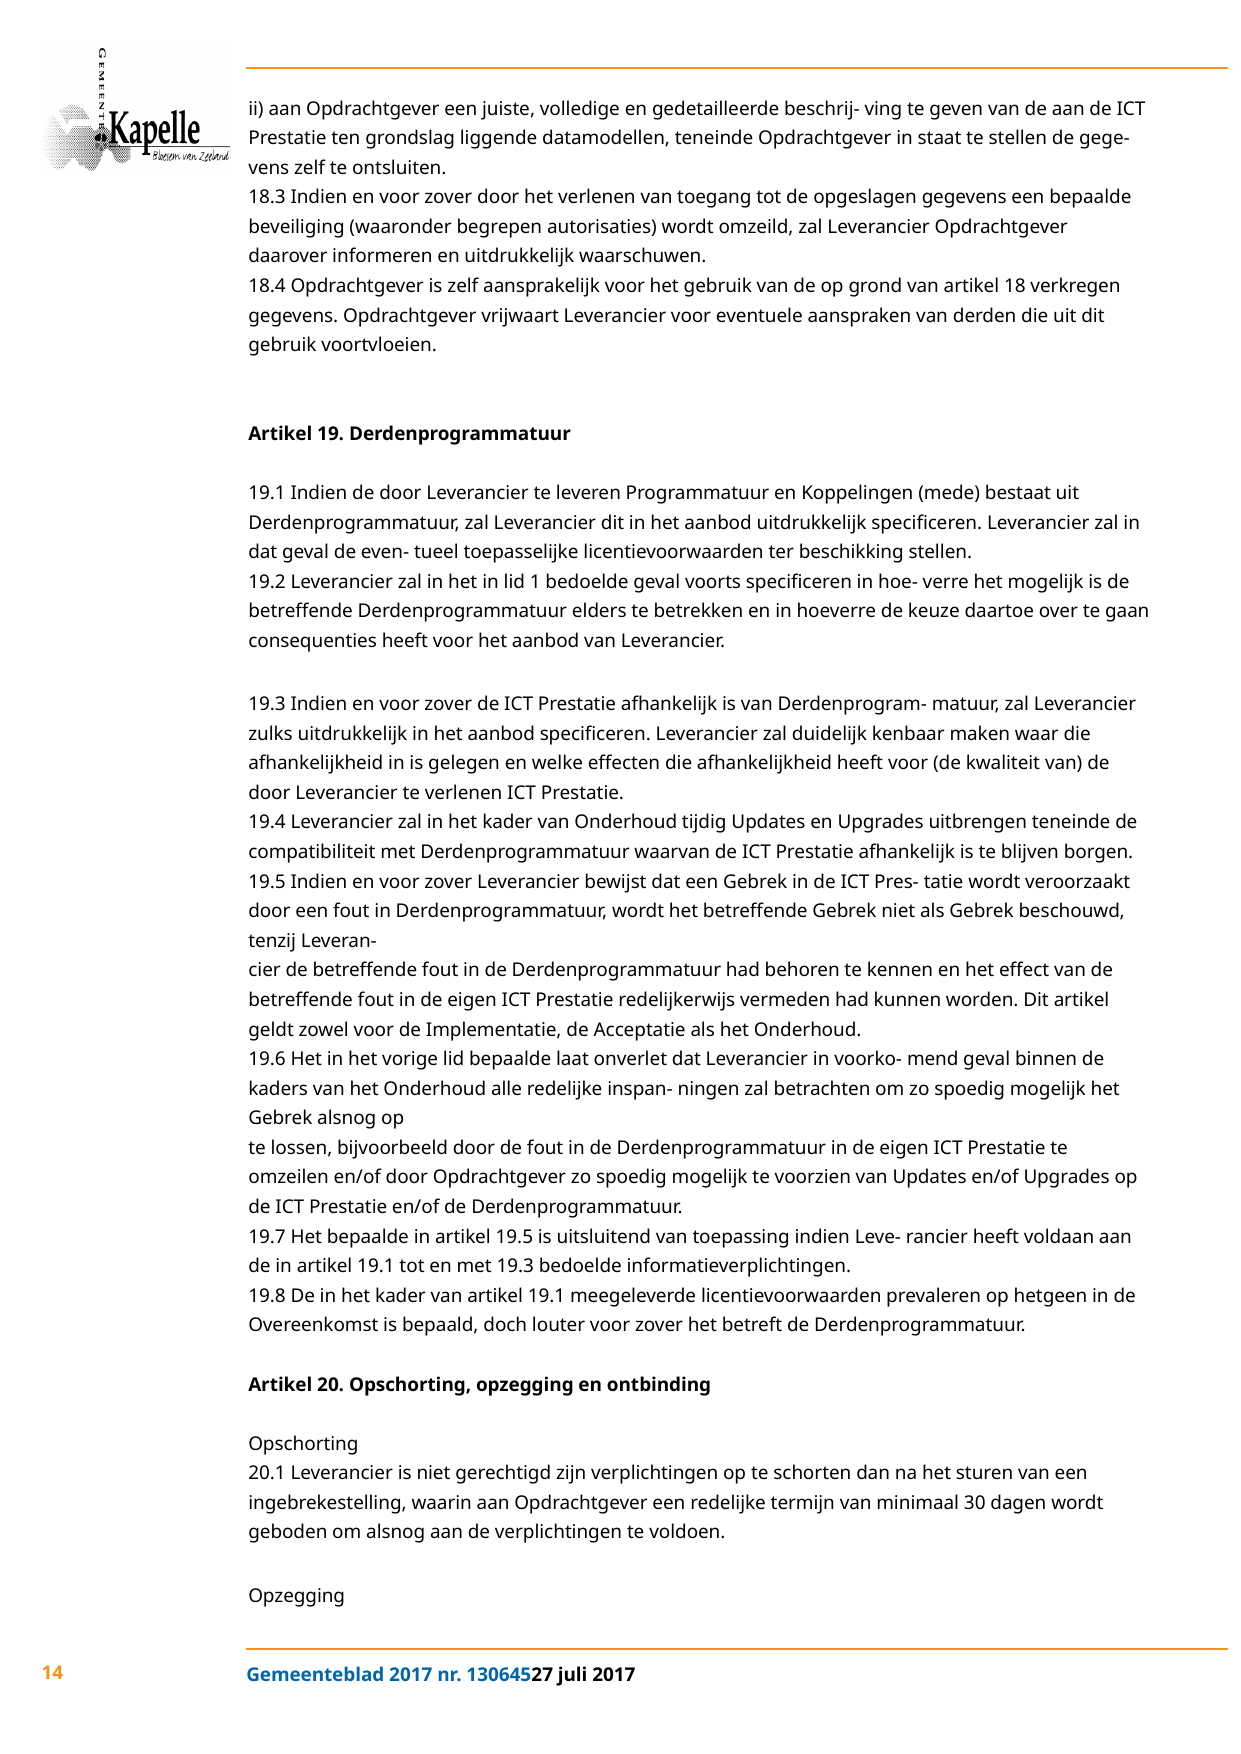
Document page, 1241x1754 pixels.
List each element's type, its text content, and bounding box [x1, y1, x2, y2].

text 19.8 De in het kader van artikel 19.1 meegeleverde licentievoorwaarden prevaleren op hetgeen in de Overeenkomst is bepaald, doch louter voor zover het betreft de Derdenprogrammatuur. [248, 1282, 1152, 1337]
text Opzegging [248, 1582, 1152, 1608]
text Opschorting [248, 1430, 1152, 1456]
text Artikel 19. Derdenprogrammatuur [248, 420, 1152, 446]
text 18.4 Opdrachtgever is zelf aansprakelijk voor het gebruik van de op grond van artikel 18 verkregen gegevens. Opdrachtgever vrijwaart Leverancier voor eventuele aanspraken van derden die uit dit gebruik voortvloeien. [248, 272, 1152, 357]
text 19.6 Het in het vorige lid bepaalde laat onverlet dat Leverancier in voorko- mend geval binnen de kaders van het Onderhoud alle redelijke inspan- ningen zal betrachten om zo spoedig mogelijk het Gebrek alsnog op [248, 1045, 1152, 1130]
text 18.3 Indien en voor zover door het verlenen van toegang tot de opgeslagen gegevens een bepaalde beveiliging (waaronder begrepen autorisaties) wordt omzeild, zal Leverancier Opdrachtgever daarover informeren en uitdrukkelijk waarschuwen. [248, 183, 1152, 268]
text te lossen, bijvoorbeeld door de fout in de Derdenprogrammatuur in de eigen ICT Prestatie te omzeilen en/of door Opdrachtgever zo spoedig mogelijk te voorzien van Updates en/of Upgrades op de ICT Prestatie en/of de Derdenprogrammatuur. [248, 1134, 1152, 1219]
text 19.5 Indien en voor zover Leverancier bewijst dat een Gebrek in de ICT Pres- tatie wordt veroorzaakt door een fout in Derdenprogrammatuur, wordt het betreffende Gebrek niet als Gebrek beschouwd, tenzij Leveran- [248, 868, 1152, 953]
text 19.4 Leverancier zal in het kader van Onderhoud tijdig Updates en Upgrades uitbrengen teneinde de compatibiliteit met Derdenprogrammatuur waarvan de ICT Prestatie afhankelijk is te blijven borgen. [248, 809, 1152, 864]
text 19.7 Het bepaalde in artikel 19.5 is uitsluitend van toepassing indien Leve- rancier heeft voldaan aan de in artikel 19.1 tot en met 19.3 bedoelde informatieverplichtingen. [248, 1223, 1152, 1278]
text 19.3 Indien en voor zover de ICT Prestatie afhankelijk is van Derdenprogram- matuur, zal Leverancier zulks uitdrukkelijk in het aanbod specificeren. Leverancier zal duidelijk kenbaar maken waar die afhankelijkheid in is gelegen en welke effecten die afhankelijkheid heeft voor (de kwaliteit van) de door Leverancier te verlenen ICT Prestatie. [248, 690, 1152, 805]
text 20.1 Leverancier is niet gerechtigd zijn verplichtingen op te schorten dan na het sturen van een ingebrekestelling, waarin aan Opdrachtgever een redelijke termijn van minimaal 30 dagen wordt geboden om alsnog aan de verplichtingen te voldoen. [248, 1459, 1152, 1544]
picture [41, 47, 231, 172]
text cier de betreffende fout in de Derdenprogrammatuur had behoren te kennen en het effect van de betreffende fout in de eigen ICT Prestatie redelijkerwijs vermeden had kunnen worden. Dit artikel geldt zowel voor de Implementatie, de Acceptatie als het Onderhoud. [248, 957, 1152, 1042]
text 19.1 Indien de door Leverancier te leveren Programmatuur en Koppelingen (mede) bestaat uit Derdenprogrammatuur, zal Leverancier dit in het aanbod uitdrukkelijk specificeren. Leverancier zal in dat geval de even- tueel toepasselijke licentievoorwaarden ter beschikking stellen. [248, 479, 1152, 564]
text ii) aan Opdrachtgever een juiste, volledige en gedetailleerde beschrij- ving te geven van de aan de ICT Prestatie ten grondslag liggende datamodellen, teneinde Opdrachtgever in staat te stellen de gege- vens zelf te ontsluiten. [248, 95, 1152, 180]
text Artikel 20. Opschorting, opzegging en ontbinding [248, 1371, 1152, 1397]
text 19.2 Leverancier zal in het in lid 1 bedoelde geval voorts specificeren in hoe- verre het mogelijk is de betreffende Derdenprogrammatuur elders te betrekken en in hoeverre de keuze daartoe over te gaan consequenties heeft voor het aanbod van Leverancier. [248, 568, 1152, 653]
